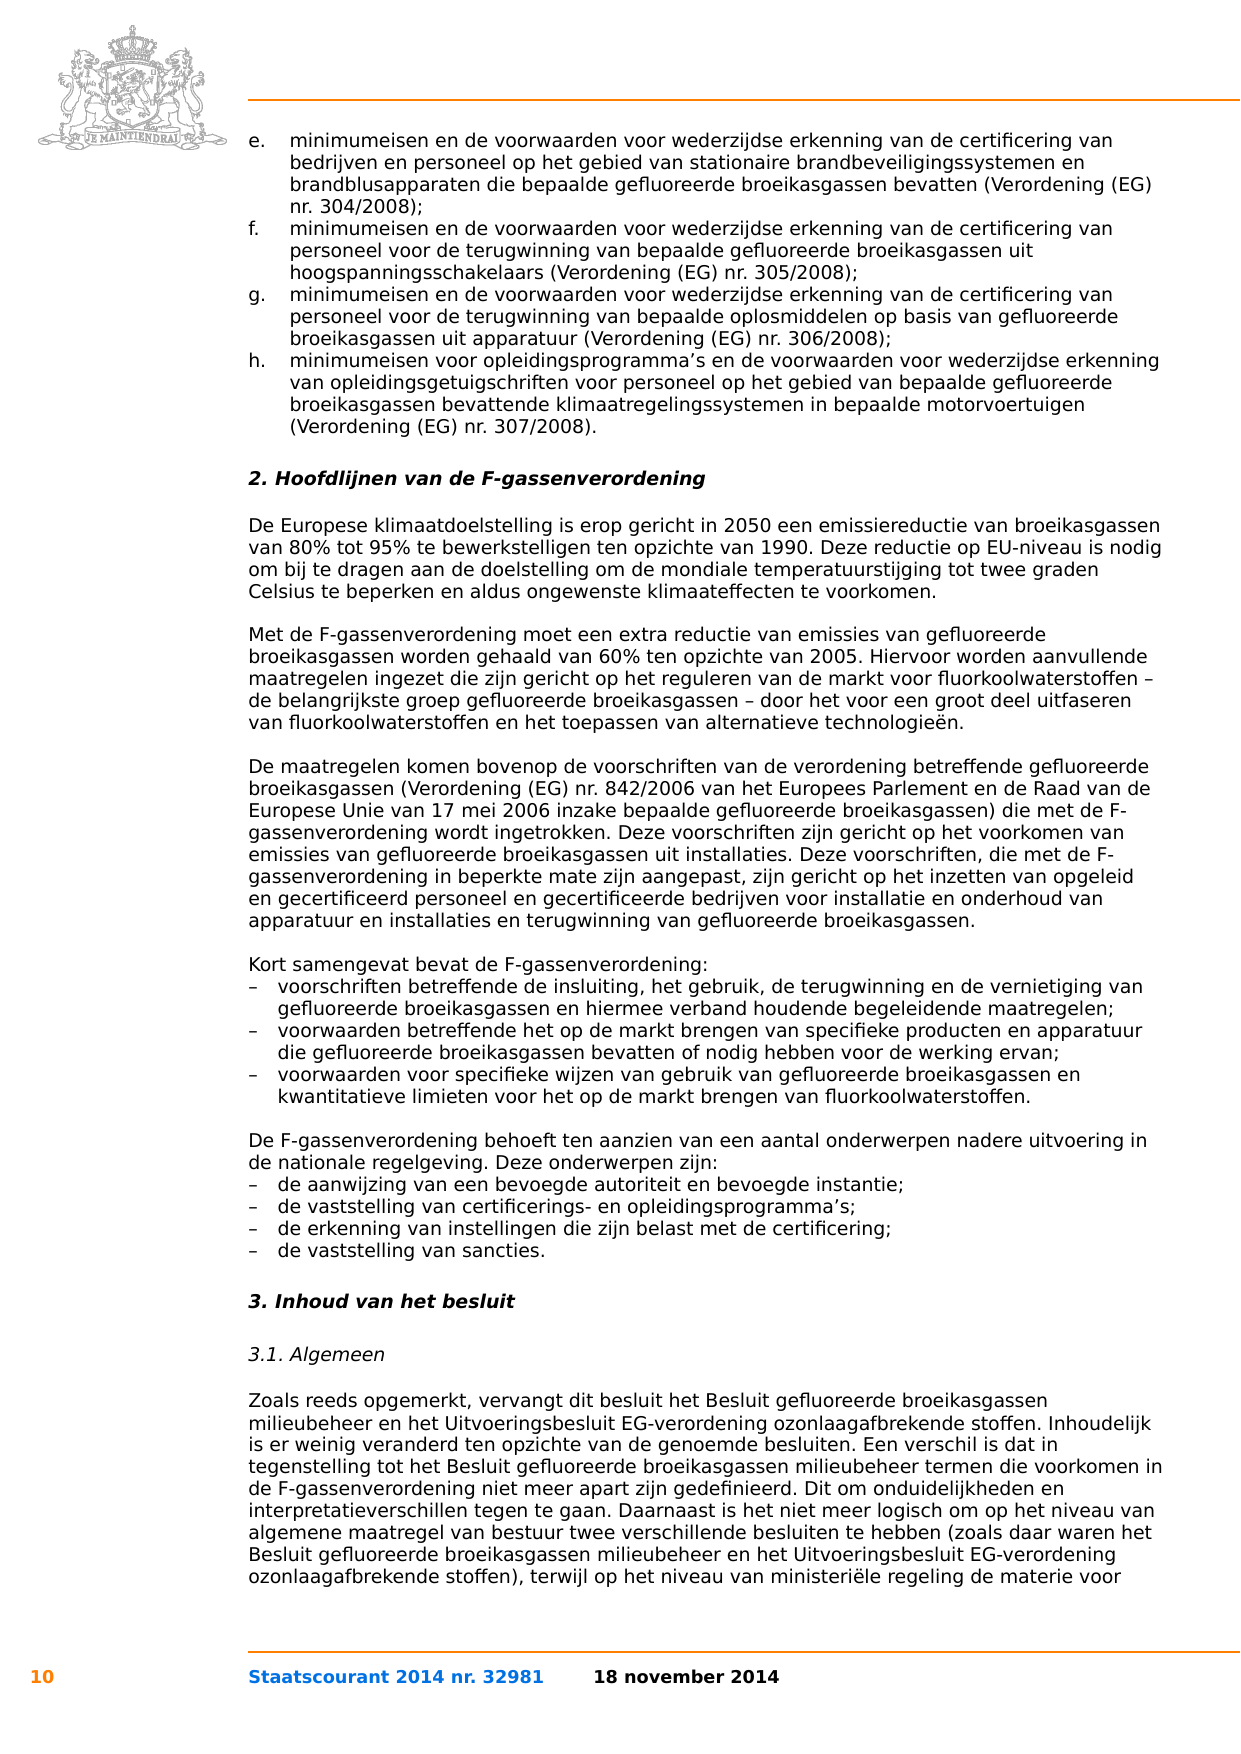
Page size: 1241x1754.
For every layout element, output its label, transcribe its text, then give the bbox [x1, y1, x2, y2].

text Met de F-gassenverordening moet een extra reductie van emissies van gefluoreerde broeikasgassen worden gehaald van 60% ten opzichte van 2005. Hiervoor worden aanvullende maatregelen ingezet die zijn gericht op het reguleren van de markt voor fluorkoolwaterstoffen – de belangrijkste groep gefluoreerde broeikasgassen – door het voor een groot deel uitfaseren van fluorkoolwaterstoffen en het toepassen van alternatieve technologieën. [248, 624, 1163, 734]
subtitle 3.1. Algemeen [248, 1343, 1163, 1365]
text Zoals reeds opgemerkt, vervangt dit besluit het Besluit gefluoreerde broeikasgassen milieubeheer en het Uitvoeringsbesluit EG-verordening ozonlaagafbrekende stoffen. Inhoudelijk is er weinig veranderd ten opzichte van de genoemde besluiten. Een verschil is dat in tegenstelling tot het Besluit gefluoreerde broeikasgassen milieubeheer termen die voorkomen in de F-gassenverordening niet meer apart zijn gedefinieerd. Dit om onduidelijkheden en interpretatieverschillen tegen te gaan. Daarnaast is het niet meer logisch om op het niveau van algemene maatregel van bestuur twee verschillende besluiten te hebben (zoals daar waren het Besluit gefluoreerde broeikasgassen milieubeheer en het Uitvoeringsbesluit EG-verordening ozonlaagafbrekende stoffen), terwijl op het niveau van ministeriële regeling de materie voor [248, 1390, 1163, 1588]
text De F-gassenverordening behoeft ten aanzien van een aantal onderwerpen nadere uitvoering in de nationale regelgeving. Deze onderwerpen zijn: [248, 1129, 1163, 1173]
subtitle 3. Inhoud van het besluit [248, 1291, 1163, 1313]
text Kort samengevat bevat de F-gassenverordening: [248, 954, 1163, 976]
text – de aanwijzing van een bevoegde autoriteit en bevoegde instantie; [248, 1173, 1163, 1196]
text h. minimumeisen voor opleidingsprogramma’s en de voorwaarden voor wederzijdse erkenning van opleidingsgetuigschriften voor personeel op het gebied van bepaalde gefluoreerde broeikasgassen bevattende klimaatregelingssystemen in bepaalde motorvoertuigen (Verordening (EG) nr. 307/2008). [248, 350, 1163, 438]
text f. minimumeisen en de voorwaarden voor wederzijdse erkenning van de certificering van personeel voor de terugwinning van bepaalde gefluoreerde broeikasgassen uit hoogspanningsschakelaars (Verordening (EG) nr. 305/2008); [248, 218, 1163, 284]
text De Europese klimaatdoelstelling is erop gericht in 2050 een emissiereductie van broeikasgassen van 80% tot 95% te bewerkstelligen ten opzichte van 1990. Deze reductie op EU-niveau is nodig om bij te dragen aan de doelstelling om de mondiale temperatuurstijging tot twee graden Celsius te beperken en aldus ongewenste klimaateffecten te voorkomen. [248, 514, 1163, 602]
text e. minimumeisen en de voorwaarden voor wederzijdse erkenning van de certificering van bedrijven en personeel op het gebied van stationaire brandbeveiligingssystemen en brandblusapparaten die bepaalde gefluoreerde broeikasgassen bevatten (Verordening (EG) nr. 304/2008); [248, 130, 1163, 218]
text g. minimumeisen en de voorwaarden voor wederzijdse erkenning van de certificering van personeel voor de terugwinning van bepaalde oplosmiddelen op basis van gefluoreerde broeikasgassen uit apparatuur (Verordening (EG) nr. 306/2008); [248, 284, 1163, 350]
text – de vaststelling van sancties. [248, 1239, 1163, 1261]
text – voorwaarden voor specifieke wijzen van gebruik van gefluoreerde broeikasgassen en kwantitatieve limieten voor het op de markt brengen van fluorkoolwaterstoffen. [248, 1064, 1163, 1108]
text – voorwaarden betreffende het op de markt brengen van specifieke producten en apparatuur die gefluoreerde broeikasgassen bevatten of nodig hebben voor de werking ervan; [248, 1020, 1163, 1064]
text – de vaststelling van certificerings- en opleidingsprogramma’s; [248, 1196, 1163, 1217]
text – voorschriften betreffende de insluiting, het gebruik, de terugwinning en de vernietiging van gefluoreerde broeikasgassen en hiermee verband houdende begeleidende maatregelen; [248, 976, 1163, 1020]
subtitle 2. Hoofdlijnen van de F-gassenverordening [248, 468, 1163, 489]
text De maatregelen komen bovenop de voorschriften van de verordening betreffende gefluoreerde broeikasgassen (Verordening (EG) nr. 842/2006 van het Europees Parlement en de Raad van de Europese Unie van 17 mei 2006 inzake bepaalde gefluoreerde broeikasgassen) die met de F-gassenverordening wordt ingetrokken. Deze voorschriften zijn gericht op het voorkomen van emissies van gefluoreerde broeikasgassen uit installaties. Deze voorschriften, die met de F-gassenverordening in beperkte mate zijn aangepast, zijn gericht op het inzetten van opgeleid en gecertificeerd personeel en gecertificeerde bedrijven voor installatie en onderhoud van apparatuur en installaties en terugwinning van gefluoreerde broeikasgassen. [248, 756, 1163, 932]
picture [38, 25, 227, 150]
text – de erkenning van instellingen die zijn belast met de certificering; [248, 1217, 1163, 1239]
